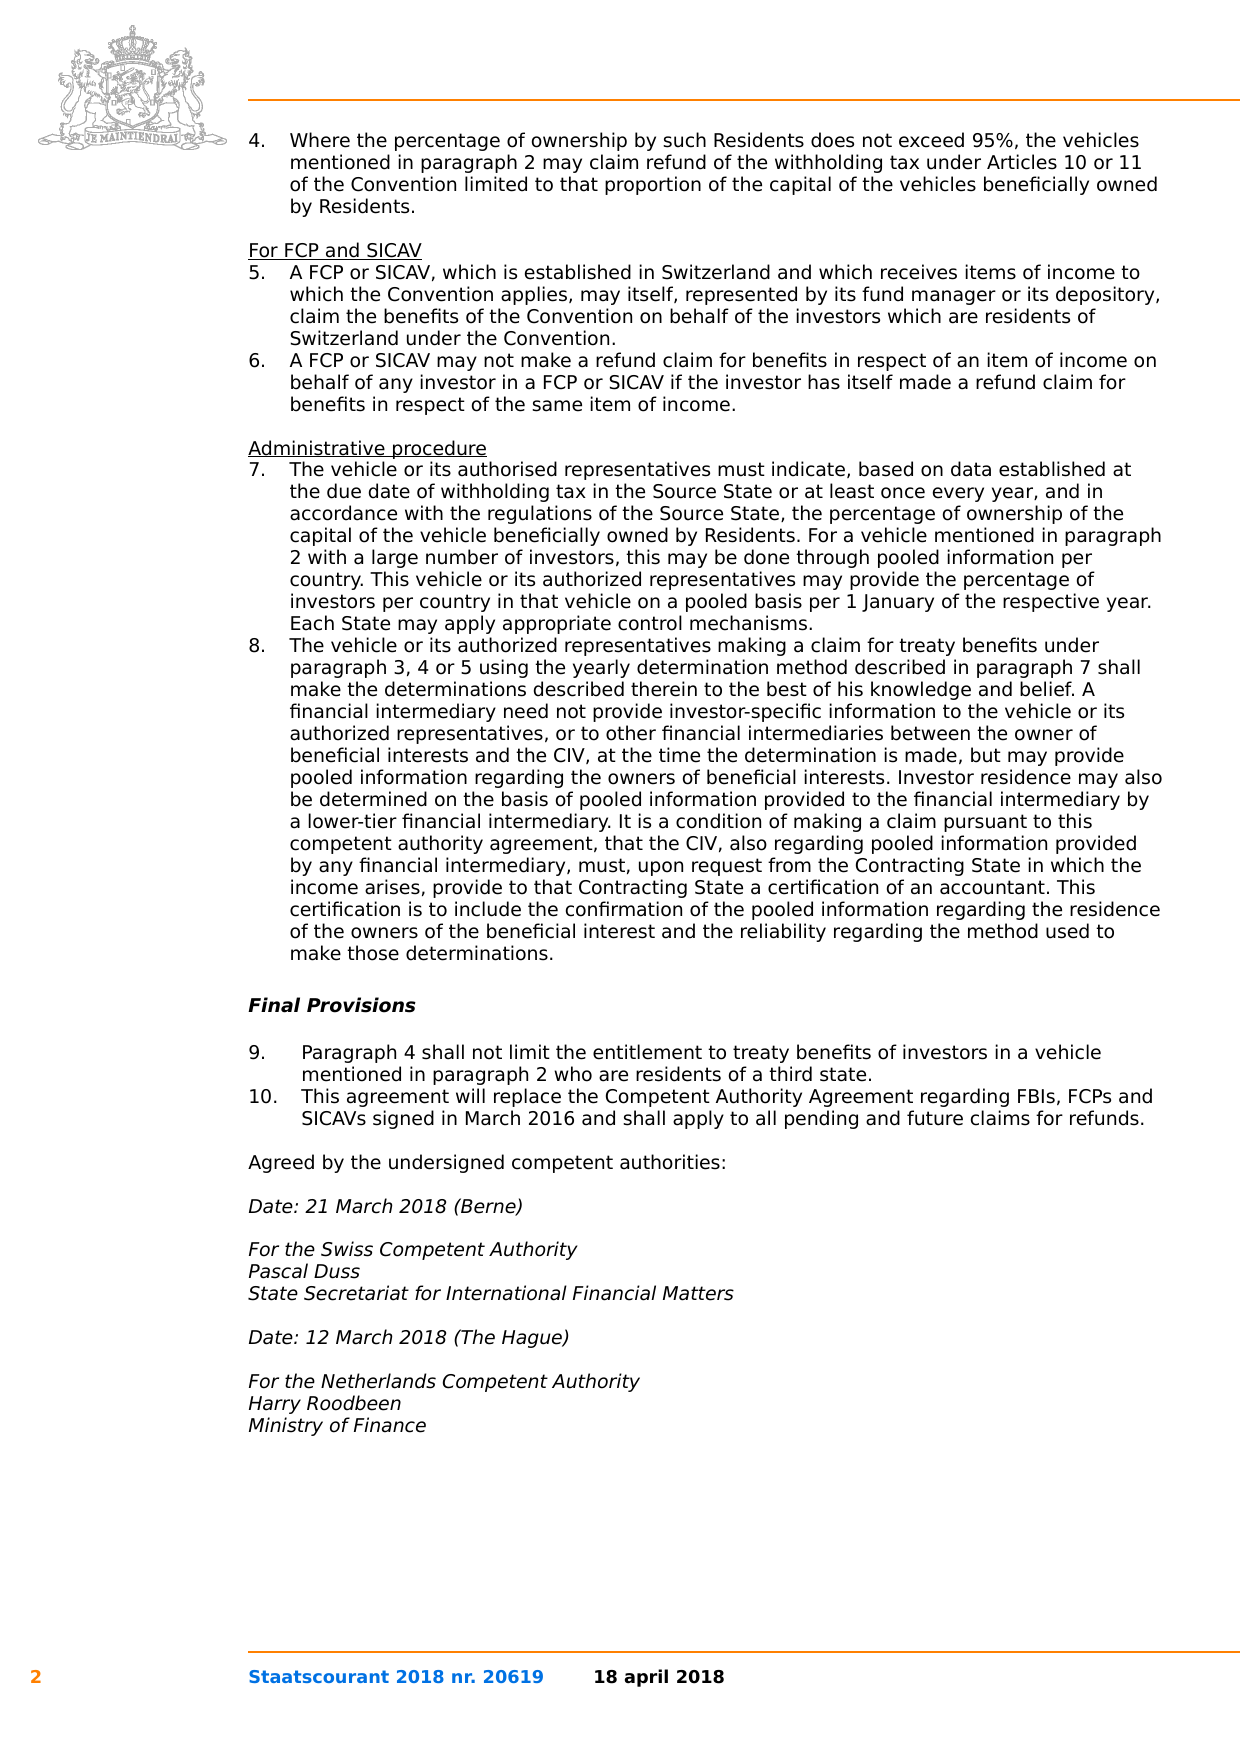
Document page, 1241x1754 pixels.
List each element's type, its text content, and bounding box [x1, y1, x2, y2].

text 7. The vehicle or its authorised representatives must indicate, based on data established at the due date of withholding tax in the Source State or at least once every year, and in accordance with the regulations of the Source State, the percentage of ownership of the capital of the vehicle beneficially owned by Residents. For a vehicle mentioned in paragraph 2 with a large number of investors, this may be done through pooled information per country. This vehicle or its authorized representatives may provide the percentage of investors per country in that vehicle on a pooled basis per 1 January of the respective year. Each State may apply appropriate control mechanisms. [248, 459, 1163, 635]
text 6. A FCP or SICAV may not make a refund claim for benefits in respect of an item of income on behalf of any investor in a FCP or SICAV if the investor has itself made a refund claim for benefits in respect of the same item of income. [248, 349, 1163, 416]
text 8. The vehicle or its authorized representatives making a claim for treaty benefits under paragraph 3, 4 or 5 using the yearly determination method described in paragraph 7 shall make the determinations described therein to the best of his knowledge and belief. A financial intermediary need not provide investor-specific information to the vehicle or its authorized representatives, or to other financial intermediaries between the owner of beneficial interests and the CIV, at the time the determination is made, but may provide pooled information regarding the owners of beneficial interests. Investor residence may also be determined on the basis of pooled information provided to the financial intermediary by a lower-tier financial intermediary. It is a condition of making a claim pursuant to this competent authority agreement, that the CIV, also regarding pooled information provided by any financial intermediary, must, upon request from the Contracting State in which the income arises, provide to that Contracting State a certification of an accountant. This certification is to include the confirmation of the pooled information regarding the residence of the owners of the beneficial interest and the reliability regarding the method used to make those determinations. [248, 635, 1163, 965]
text For the Swiss Competent Authority Pascal Duss State Secretariat for International Financial Matters [248, 1239, 1163, 1305]
picture [38, 25, 227, 150]
subtitle For FCP and SICAV [248, 240, 1163, 262]
subtitle Final Provisions [248, 995, 1163, 1017]
text Date: 12 March 2018 (The Hague) [248, 1327, 1163, 1349]
subtitle Administrative procedure [248, 437, 1163, 459]
text 5. A FCP or SICAV, which is established in Switzerland and which receives items of income to which the Convention applies, may itself, represented by its fund manager or its depository, claim the benefits of the Convention on behalf of the investors which are residents of Switzerland under the Convention. [248, 262, 1163, 349]
text 10. This agreement will replace the Competent Authority Agreement regarding FBIs, FCPs and SICAVs signed in March 2016 and shall apply to all pending and future claims for refunds. [248, 1086, 1163, 1130]
text Date: 21 March 2018 (Berne) [248, 1196, 1163, 1217]
text For the Netherlands Competent Authority Harry Roodbeen Ministry of Finance [248, 1371, 1163, 1437]
text 9. Paragraph 4 shall not limit the entitlement to treaty benefits of investors in a vehicle mentioned in paragraph 2 who are residents of a third state. [248, 1042, 1163, 1086]
text 4. Where the percentage of ownership by such Residents does not exceed 95%, the vehicles mentioned in paragraph 2 may claim refund of the withholding tax under Articles 10 or 11 of the Convention limited to that proportion of the capital of the vehicles beneficially owned by Residents. [248, 130, 1163, 218]
text Agreed by the undersigned competent authorities: [248, 1152, 1163, 1174]
